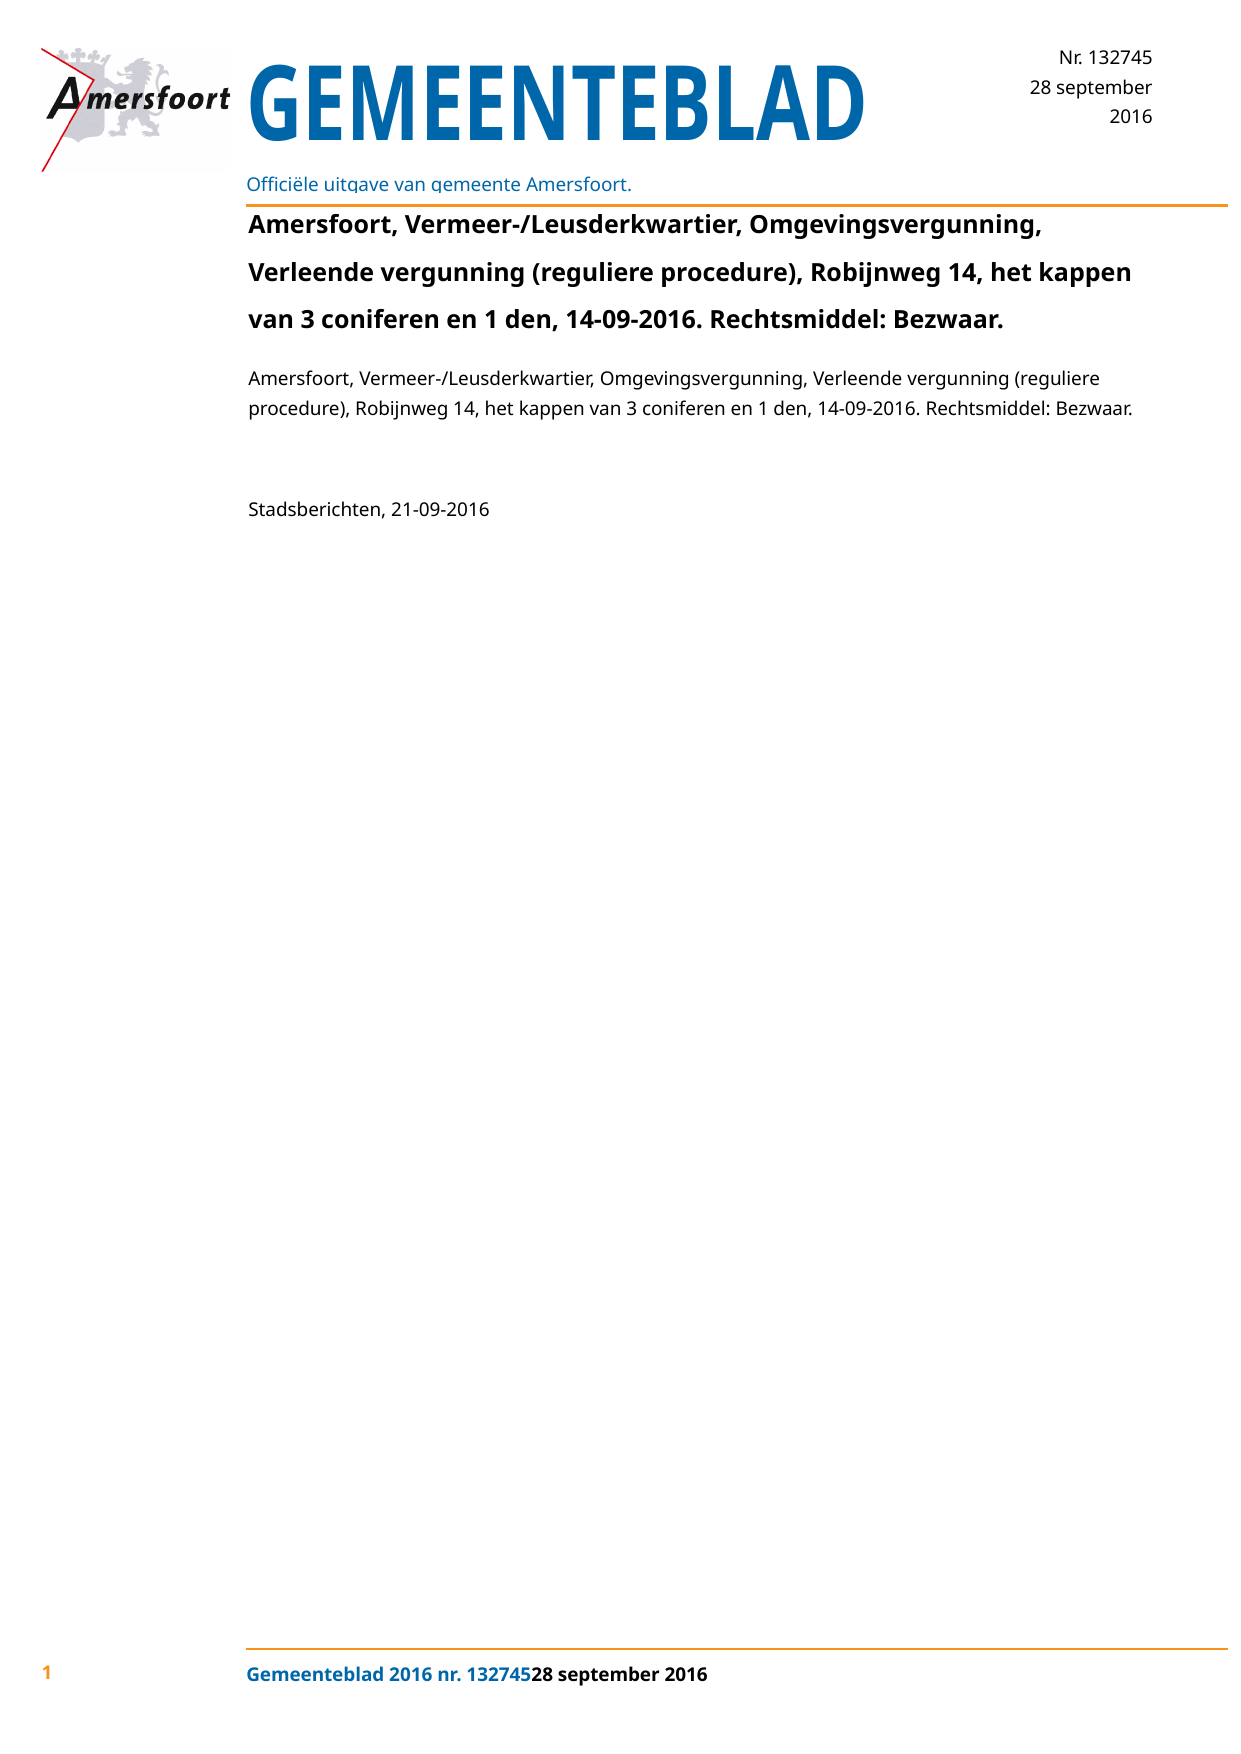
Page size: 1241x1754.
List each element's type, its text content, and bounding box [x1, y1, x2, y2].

text Stadsberichten, 21-09-2016 [248, 496, 1152, 522]
picture [41, 47, 231, 172]
text Amersfoort, Vermeer-/Leusderkwartier, Omgevingsvergunning, Verleende vergunning (reguliere procedure), Robijnweg 14, het kappen van 3 coniferen en 1 den, 14-09-2016. Rechtsmiddel: Bezwaar. [248, 366, 1152, 421]
text Amersfoort, Vermeer-/Leusderkwartier, Omgevingsvergunning, Verleende vergunning (reguliere procedure), Robijnweg 14, het kappen van 3 coniferen en 1 den, 14-09-2016. Rechtsmiddel: Bezwaar. [248, 207, 1152, 336]
